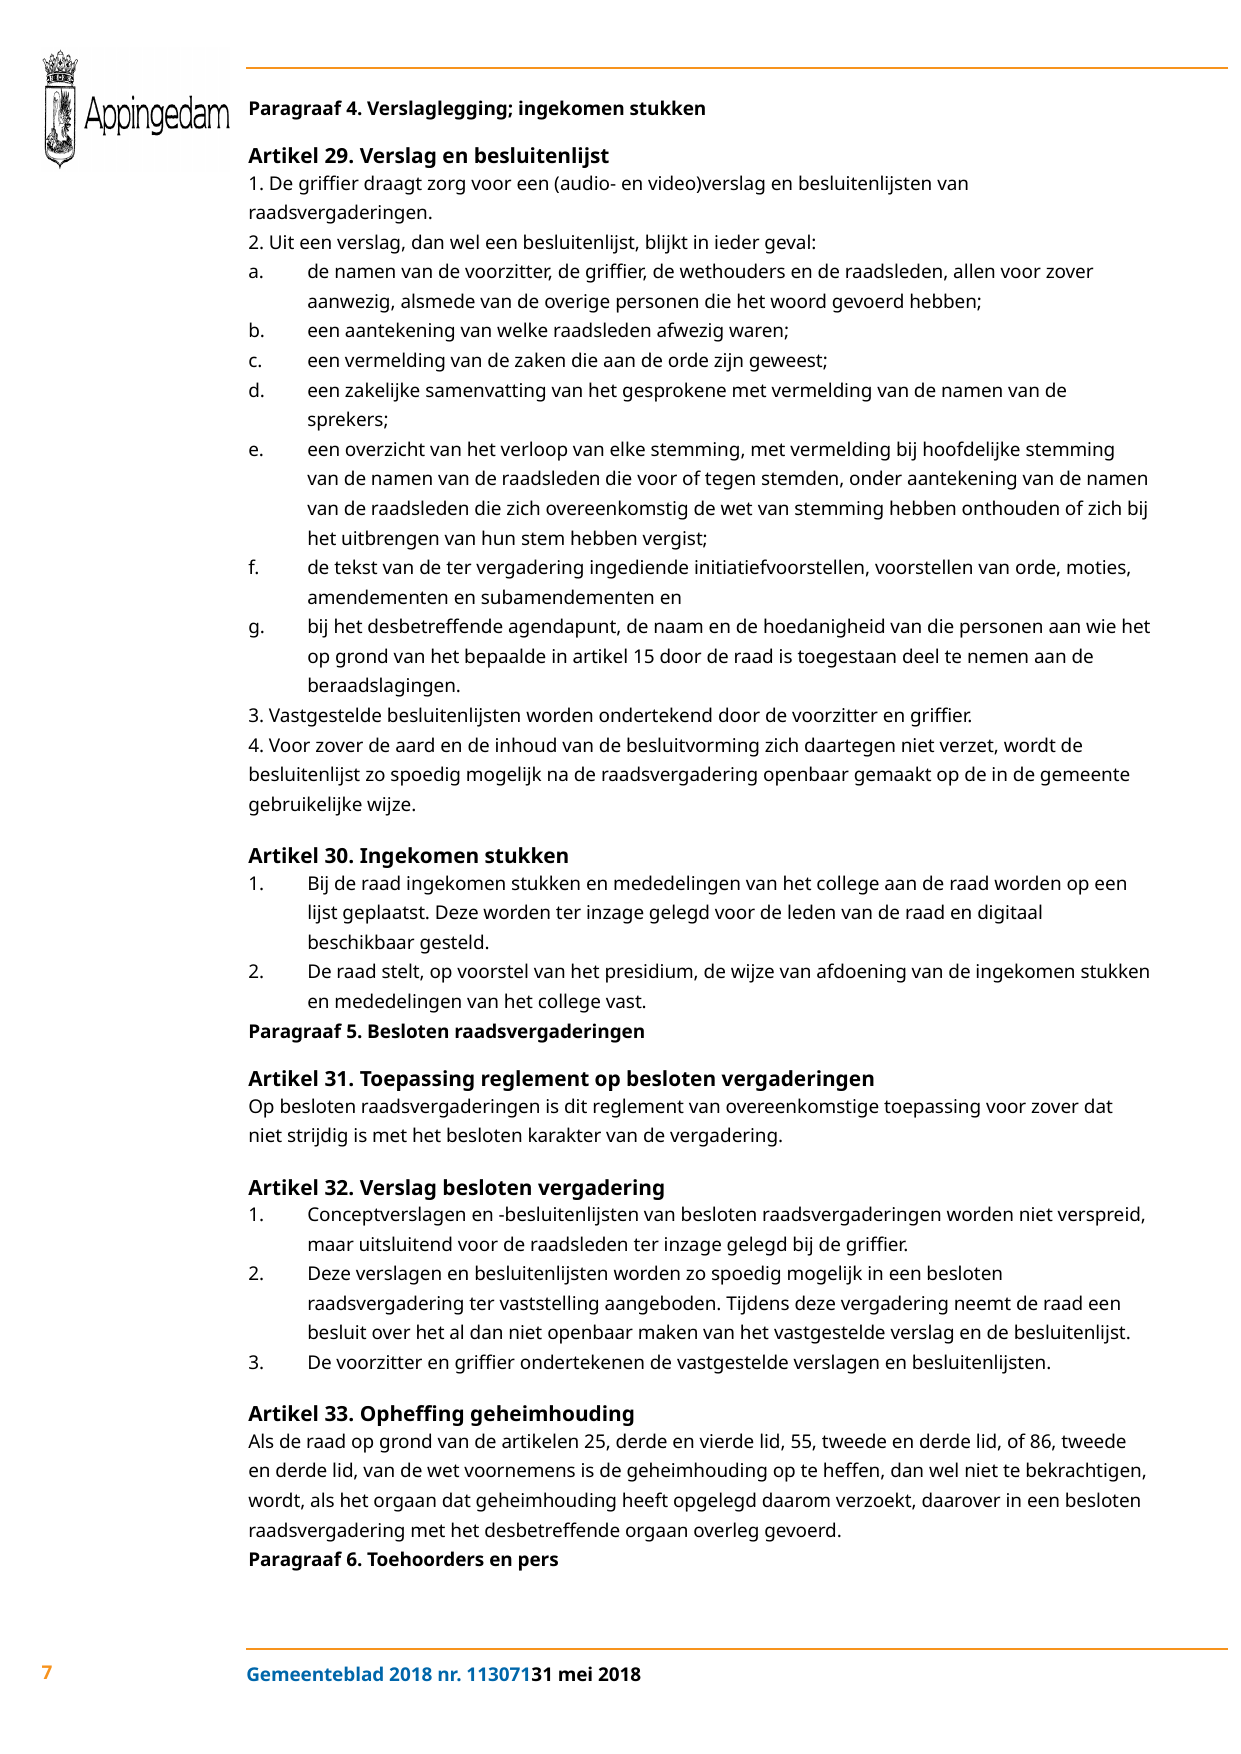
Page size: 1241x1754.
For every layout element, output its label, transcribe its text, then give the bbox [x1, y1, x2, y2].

text 4. Voor zover de aard en de inhoud van de besluitvorming zich daartegen niet verzet, wordt de besluitenlijst zo spoedig mogelijk na de raadsvergadering openbaar gemaakt op de in de gemeente gebruikelijke wijze. [248, 732, 1152, 817]
text Paragraaf 6. Toehoorders en pers [248, 1546, 1152, 1572]
picture [41, 47, 231, 172]
list Bij de raad ingekomen stukken en mededelingen van het college aan de raad worden op een lijst geplaatst. Deze worden ter inzage gelegd voor de leden van de raad en digitaal beschikbaar gesteld. [248, 870, 1152, 955]
text Artikel 32. Verslag besloten vergadering [248, 1173, 1152, 1201]
list een aantekening van welke raadsleden afwezig waren; [248, 318, 1152, 343]
list een zakelijke samenvatting van het gesprokene met vermelding van de namen van de sprekers; [248, 377, 1152, 432]
text Paragraaf 5. Besloten raadsvergaderingen [248, 1018, 1152, 1043]
list een overzicht van het verloop van elke stemming, met vermelding bij hoofdelijke stemming van de namen van de raadsleden die voor of tegen stemden, onder aantekening van de namen van de raadsleden die zich overeenkomstig de wet van stemming hebben onthouden of zich bij het uitbrengen van hun stem hebben vergist; [248, 436, 1152, 551]
text Paragraaf 4. Verslaglegging; ingekomen stukken [248, 95, 1152, 121]
text Op besloten raadsvergaderingen is dit reglement van overeenkomstige toepassing voor zover dat niet strijdig is met het besloten karakter van de vergadering. [248, 1093, 1152, 1148]
text 1. De griffier draagt zorg voor een (audio- en video)verslag en besluitenlijsten van raadsvergaderingen. [248, 170, 1152, 225]
list De raad stelt, op voorstel van het presidium, de wijze van afdoening van de ingekomen stukken en mededelingen van het college vast. [248, 959, 1152, 1014]
text Artikel 29. Verslag en besluitenlijst [248, 141, 1152, 170]
list Conceptverslagen en -besluitenlijsten van besloten raadsvergaderingen worden niet verspreid, maar uitsluitend voor de raadsleden ter inzage gelegd bij de griffier. [248, 1201, 1152, 1257]
list de tekst van de ter vergadering ingediende initiatiefvoorstellen, voorstellen van orde, moties, amendementen en subamendementen en [248, 554, 1152, 610]
text Artikel 33. Opheffing geheimhouding [248, 1399, 1152, 1428]
list De voorzitter en griffier ondertekenen de vastgestelde verslagen en besluitenlijsten. [248, 1349, 1152, 1375]
text 3. Vastgestelde besluitenlijsten worden ondertekend door de voorzitter en griffier. [248, 702, 1152, 728]
text Artikel 31. Toepassing reglement op besloten vergaderingen [248, 1064, 1152, 1093]
list een vermelding van de zaken die aan de orde zijn geweest; [248, 347, 1152, 373]
list Deze verslagen en besluitenlijsten worden zo spoedig mogelijk in een besloten raadsvergadering ter vaststelling aangeboden. Tijdens deze vergadering neemt de raad een besluit over het al dan niet openbaar maken van het vastgestelde verslag en de besluitenlijst. [248, 1260, 1152, 1345]
text Artikel 30. Ingekomen stukken [248, 841, 1152, 870]
text Als de raad op grond van de artikelen 25, derde en vierde lid, 55, tweede en derde lid, of 86, tweede en derde lid, van de wet voornemens is de geheimhouding op te heffen, dan wel niet te bekrachtigen, wordt, als het orgaan dat geheimhouding heeft opgelegd daarom verzoekt, daarover in een besloten raadsvergadering met het desbetreffende orgaan overleg gevoerd. [248, 1428, 1152, 1542]
list bij het desbetreffende agendapunt, de naam en de hoedanigheid van die personen aan wie het op grond van het bepaalde in artikel 15 door de raad is toegestaan deel te nemen aan de beraadslagingen. [248, 613, 1152, 698]
text 2. Uit een verslag, dan wel een besluitenlijst, blijkt in ieder geval: [248, 229, 1152, 255]
list de namen van de voorzitter, de griffier, de wethouders en de raadsleden, allen voor zover aanwezig, alsmede van de overige personen die het woord gevoerd hebben; [248, 258, 1152, 314]
